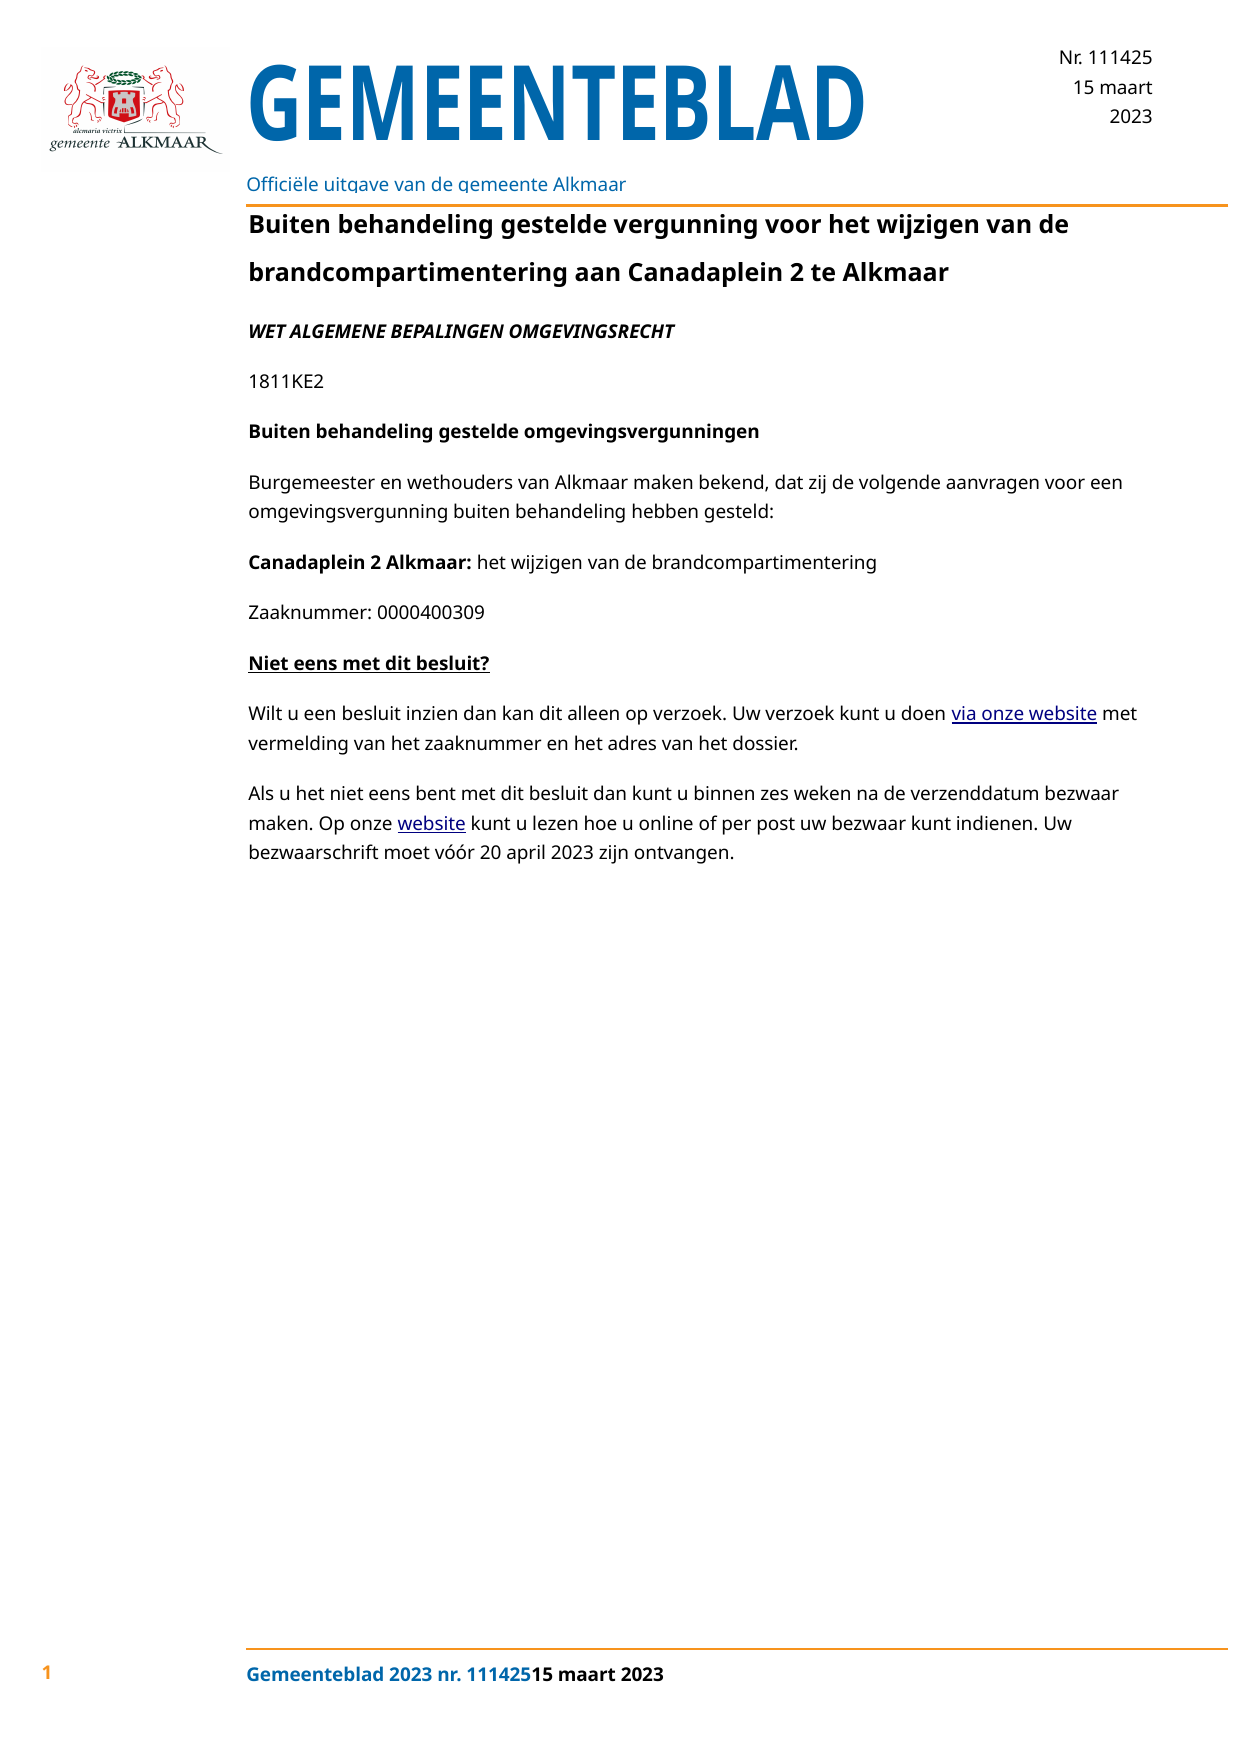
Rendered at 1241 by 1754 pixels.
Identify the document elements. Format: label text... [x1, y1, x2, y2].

text Zaaknummer: 0000400309 [248, 599, 1152, 625]
text Buiten behandeling gestelde omgevingsvergunningen [248, 419, 1152, 444]
text WET ALGEMENE BEPALINGEN OMGEVINGSRECHT [248, 318, 1152, 344]
text Als u het niet eens bent met dit besluit dan kunt u binnen zes weken na de verzenddatum bezwaar maken. Op onze website kunt u lezen hoe u online of per post uw bezwaar kunt indienen. Uw bezwaarschrift moet vóór 20 april 2023 zijn ontvangen. [248, 780, 1152, 865]
text Burgemeester en wethouders van Alkmaar maken bekend, dat zij de volgende aanvragen voor een omgevingsvergunning buiten behandeling hebben gesteld: [248, 469, 1152, 524]
text Canadaplein 2 Alkmaar: het wijzigen van de brandcompartimentering [248, 549, 1152, 575]
text 1811KE2 [248, 368, 1152, 394]
text Wilt u een besluit inzien dan kan dit alleen op verzoek. Uw verzoek kunt u doen via onze website met vermelding van het zaaknummer en het adres van het dossier. [248, 700, 1152, 756]
text Niet eens met dit besluit? [248, 650, 1152, 676]
text Buiten behandeling gestelde vergunning voor het wijzigen van de brandcompartimentering aan Canadaplein 2 te Alkmaar [248, 207, 1152, 288]
picture [41, 47, 231, 172]
